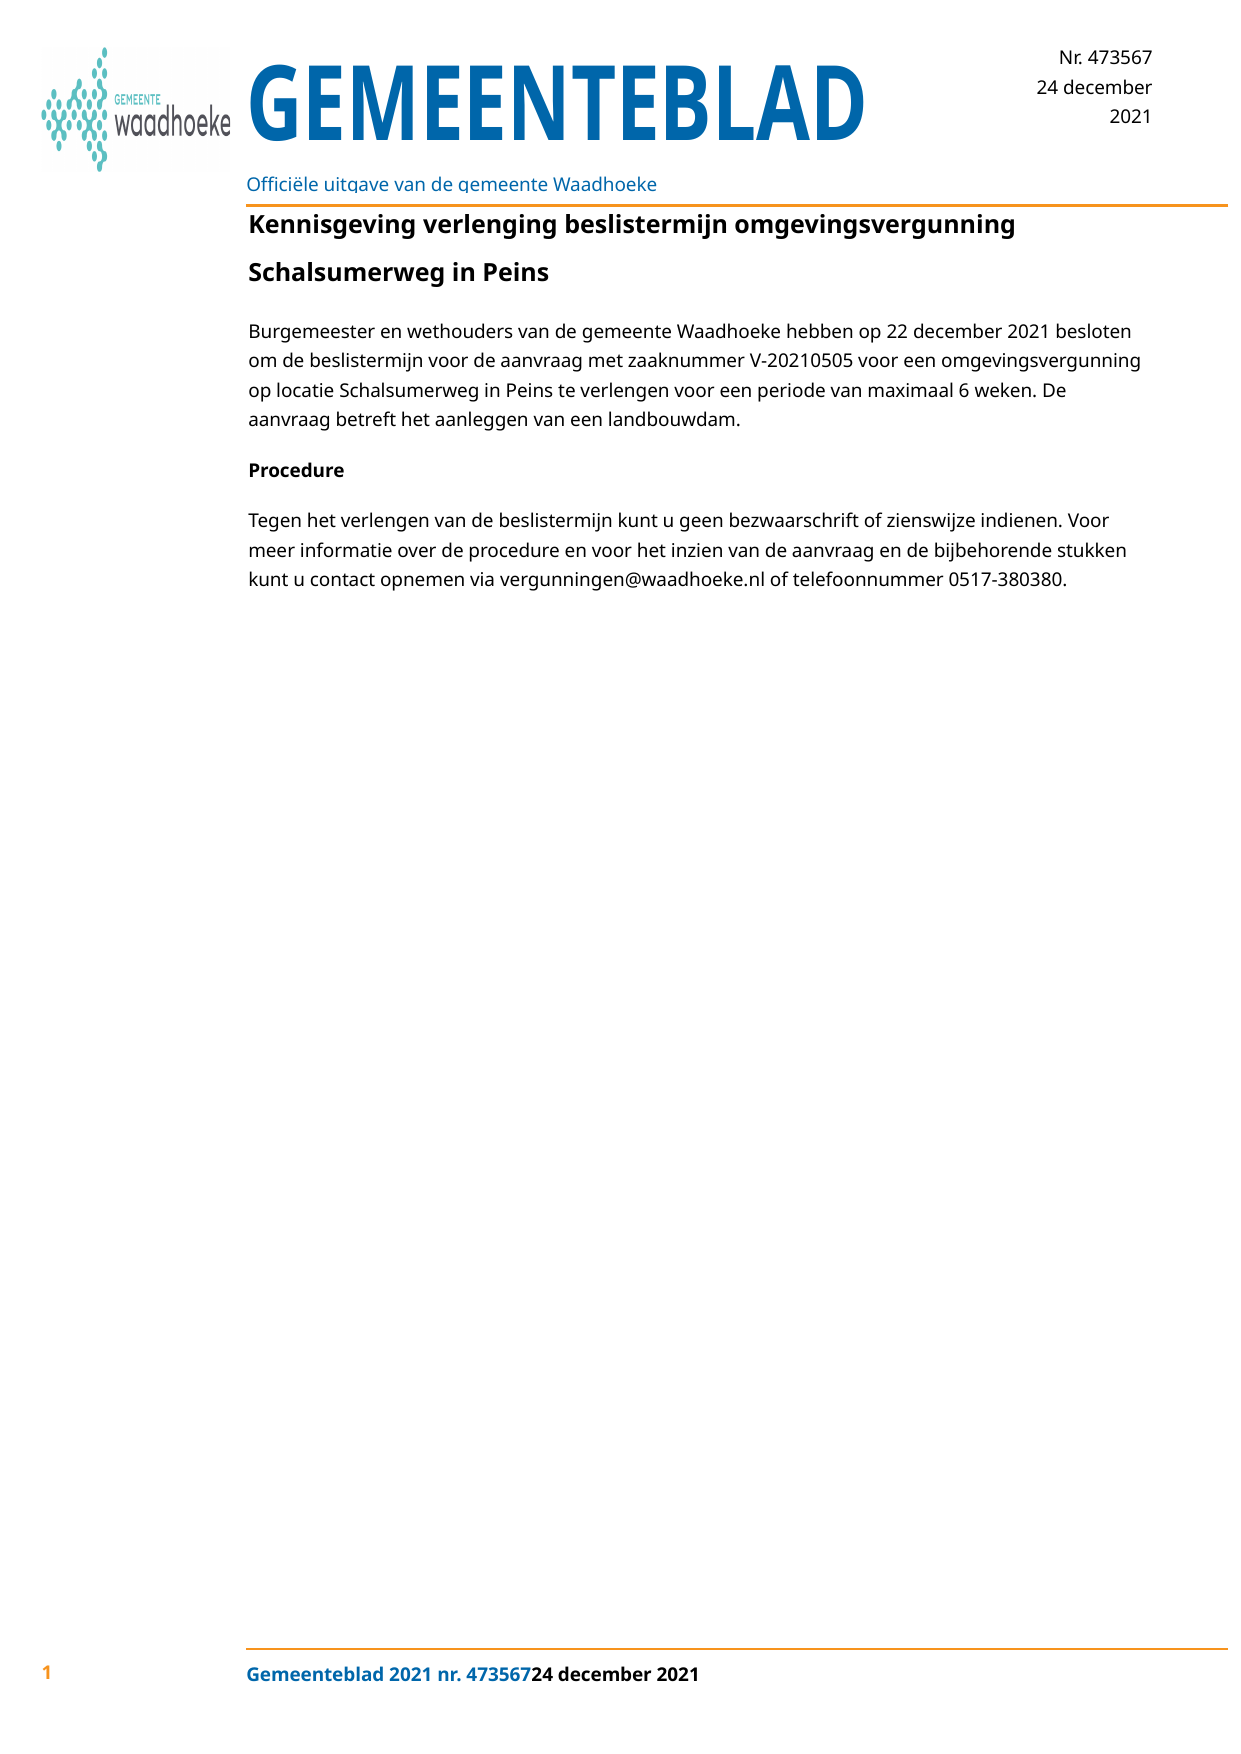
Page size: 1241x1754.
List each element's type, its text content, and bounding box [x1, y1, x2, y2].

picture [41, 47, 231, 172]
text Tegen het verlengen van de beslistermijn kunt u geen bezwaarschrift of zienswijze indienen. Voor meer informatie over de procedure en voor het inzien van de aanvraag en de bijbehorende stukken kunt u contact opnemen via vergunningen@waadhoeke.nl of telefoonnummer 0517-380380. [248, 507, 1152, 592]
text Kennisgeving verlenging beslistermijn omgevingsvergunning Schalsumerweg in Peins [248, 207, 1152, 288]
text Procedure [248, 457, 1152, 483]
text Burgemeester en wethouders van de gemeente Waadhoeke hebben op 22 december 2021 besloten om de beslistermijn voor de aanvraag met zaaknummer V-20210505 voor een omgevingsvergunning op locatie Schalsumerweg in Peins te verlengen voor een periode van maximaal 6 weken. De aanvraag betreft het aanleggen van een landbouwdam. [248, 318, 1152, 432]
